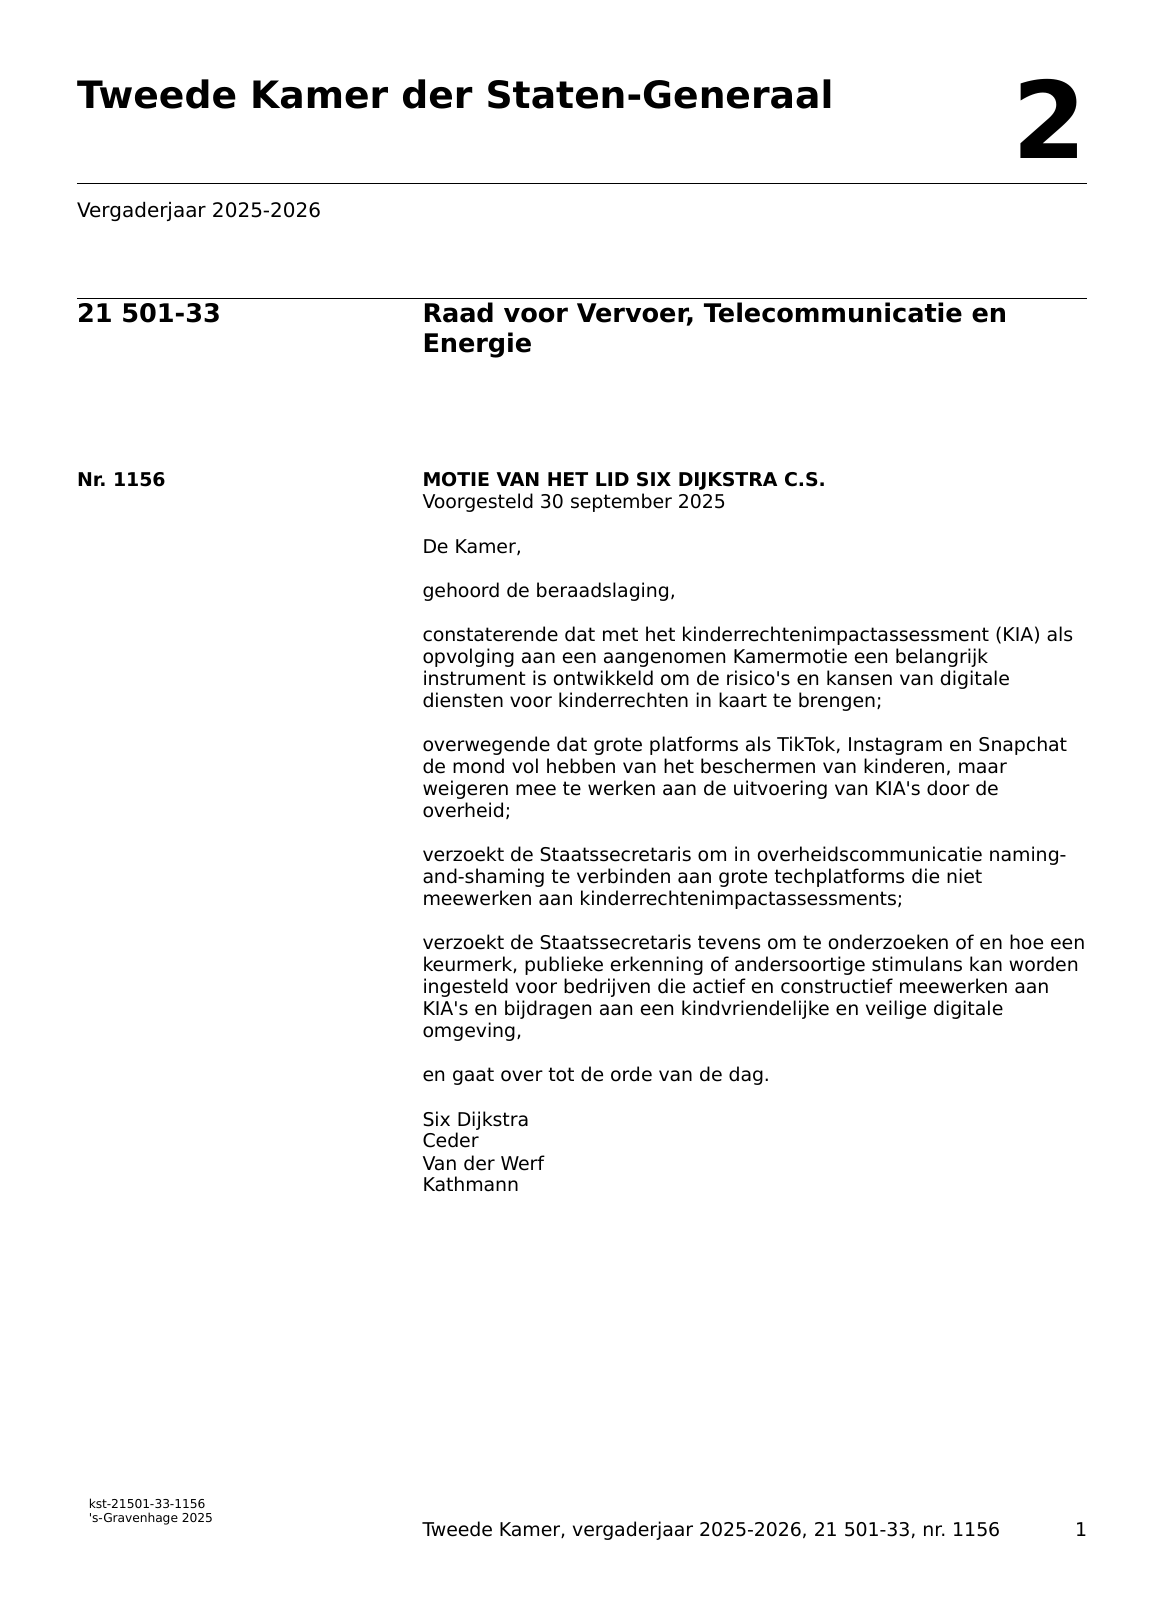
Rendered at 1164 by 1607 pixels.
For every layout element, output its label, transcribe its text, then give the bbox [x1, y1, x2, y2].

text Six Dijkstra [422, 1108, 1087, 1130]
text constaterende dat met het kinderrechtenimpactassessment (KIA) als opvolging aan een aangenomen Kamermotie een belangrijk instrument is ontwikkeld om de risico's en kansen van digitale diensten voor kinderrechten in kaart te brengen; [422, 624, 1087, 712]
text overwegende dat grote platforms als TikTok, Instagram en Snapchat de mond vol hebben van het beschermen van kinderen, maar weigeren mee te werken aan de uitvoering van KIA's door de overheid; [422, 734, 1087, 822]
text gehoord de beraadslaging, [422, 580, 1087, 602]
subtitle 21 501-33 Raad voor Vervoer, Telecommunicatie en Energie [77, 299, 1087, 358]
text verzoekt de Staatssecretaris tevens om te onderzoeken of en hoe een keurmerk, publieke erkenning of andersoortige stimulans kan worden ingesteld voor bedrijven die actief en constructief meewerken aan KIA's en bijdragen aan een kindvriendelijke en veilige digitale omgeving, [422, 932, 1087, 1042]
text 's-Gravenhage 2025 [88, 1511, 323, 1525]
text Ceder [422, 1130, 1087, 1152]
subtitle Nr. 1156 MOTIE VAN HET LID SIX DIJKSTRA C.S. [77, 469, 1087, 491]
text en gaat over tot de orde van de dag. [422, 1064, 1087, 1086]
text De Kamer, [422, 536, 1087, 557]
text kst-21501-33-1156 [88, 1497, 323, 1511]
table_header Tweede Kamer der Staten-Generaal [77, 59, 886, 183]
table_cell Vergaderjaar 2025-2026 [77, 184, 1087, 298]
text Kathmann [422, 1174, 1087, 1196]
text Van der Werf [422, 1152, 1087, 1174]
text Voorgesteld 30 september 2025 [422, 491, 1087, 513]
text verzoekt de Staatssecretaris om in overheidscommunicatie naming-and-shaming te verbinden aan grote techplatforms die niet meewerken aan kinderrechtenimpactassessments; [422, 844, 1087, 910]
table_header 2 [886, 59, 1087, 183]
